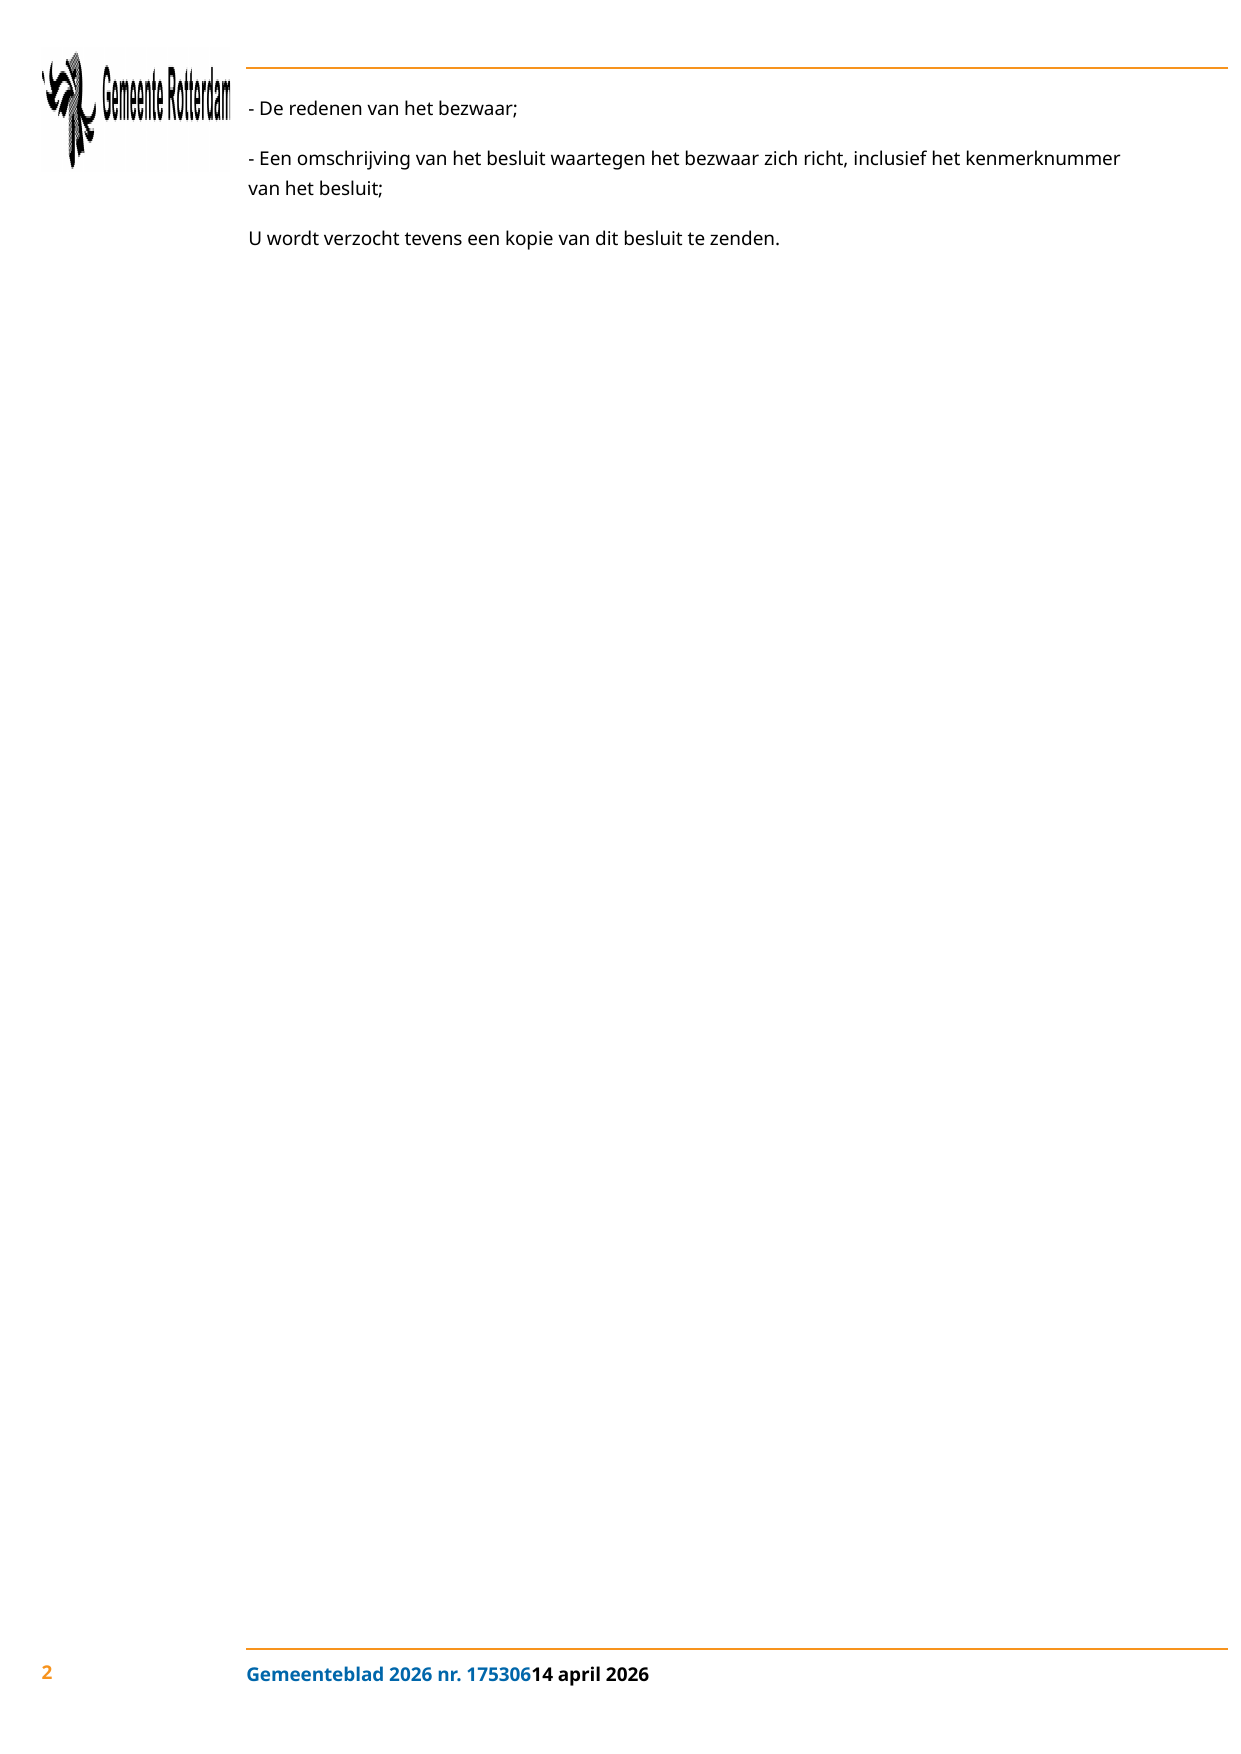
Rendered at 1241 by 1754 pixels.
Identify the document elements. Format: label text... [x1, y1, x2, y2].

text - De redenen van het bezwaar; [248, 95, 1152, 121]
text U wordt verzocht tevens een kopie van dit besluit te zenden. [248, 225, 1152, 251]
picture [41, 47, 231, 172]
text - Een omschrijving van het besluit waartegen het bezwaar zich richt, inclusief het kenmerknummer van het besluit; [248, 145, 1152, 201]
